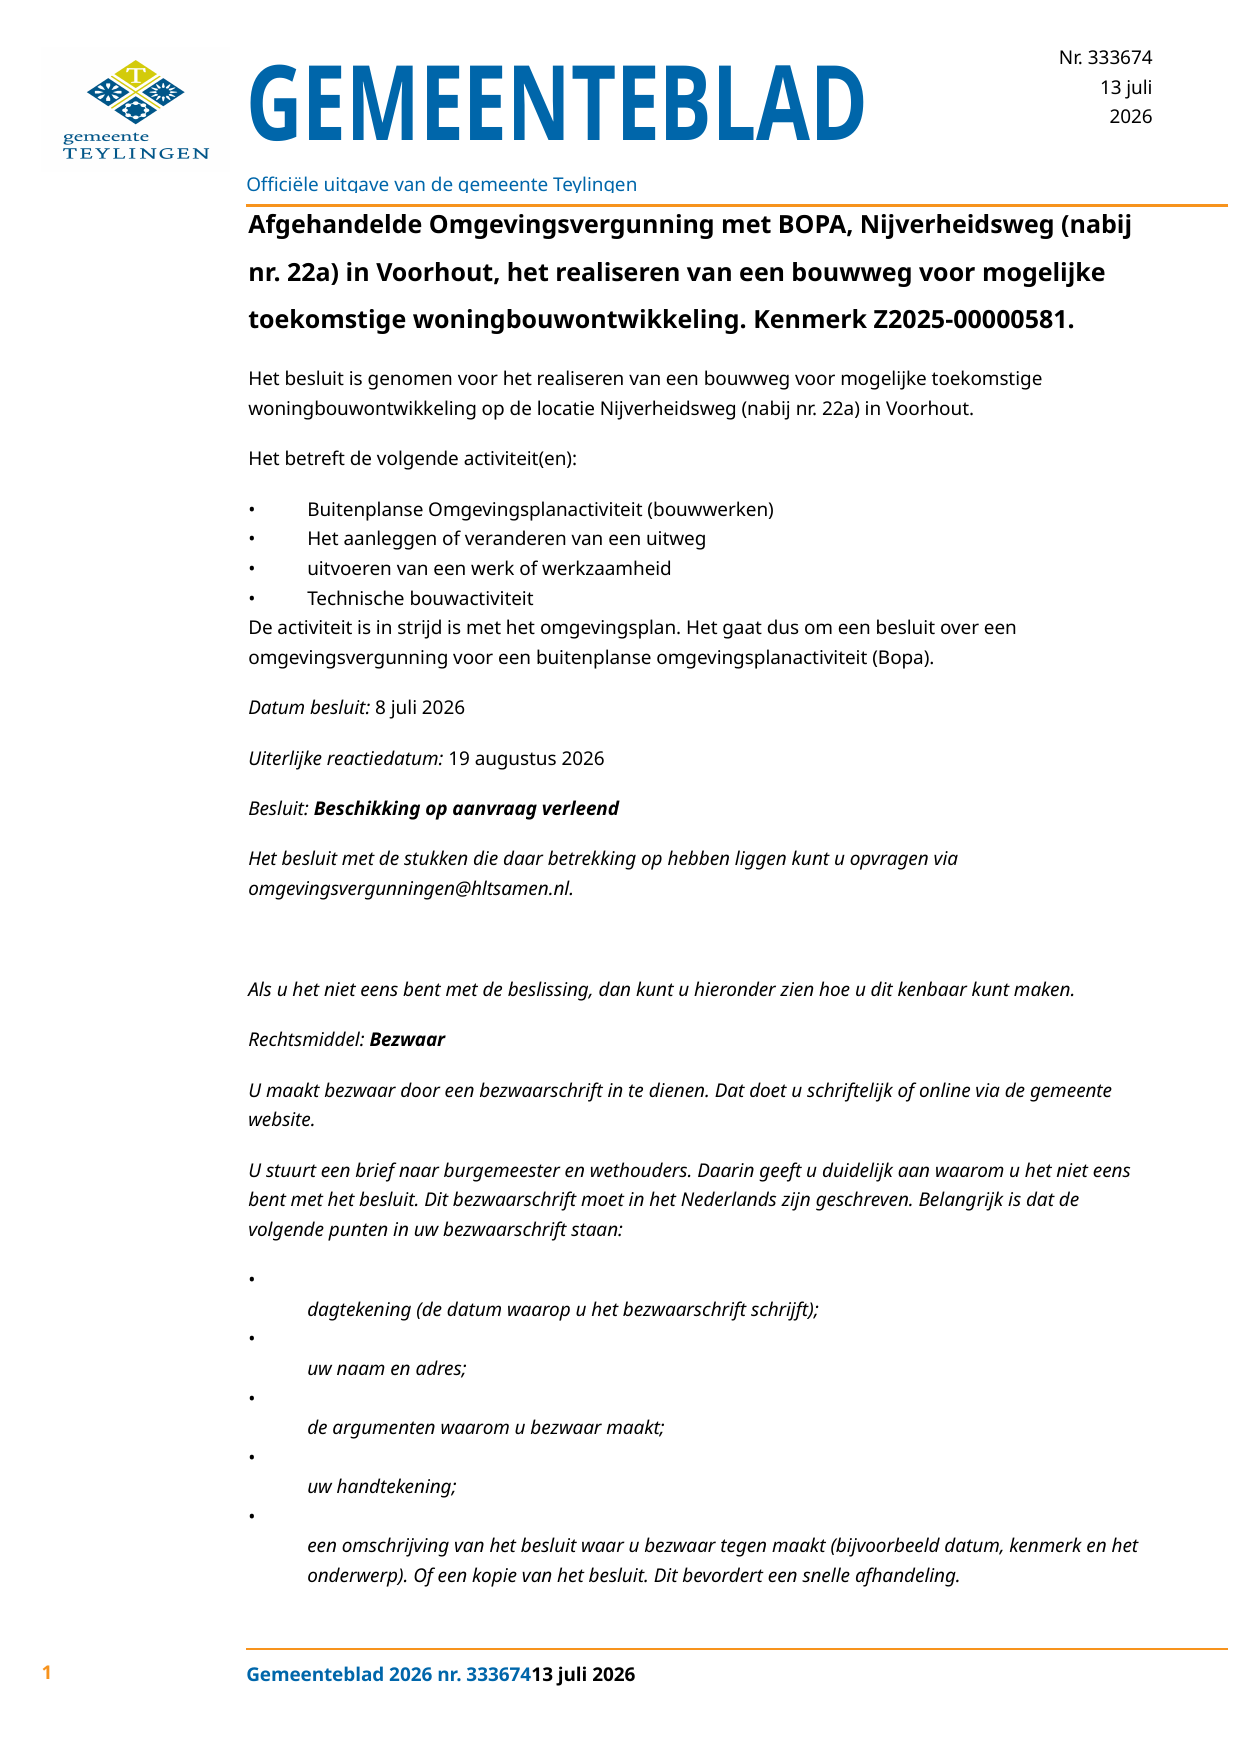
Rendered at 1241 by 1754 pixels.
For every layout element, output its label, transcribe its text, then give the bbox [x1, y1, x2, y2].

text Het besluit is genomen voor het realiseren van een bouwweg voor mogelijke toekomstige woningbouwontwikkeling op de locatie Nijverheidsweg (nabij nr. 22a) in Voorhout. [248, 366, 1152, 421]
list Technische bouwactiviteit [248, 585, 1152, 610]
text Het betreft de volgende activiteit(en): [248, 446, 1152, 471]
text U stuurt een brief naar burgemeester en wethouders. Daarin geeft u duidelijk aan waarom u het niet eens bent met het besluit. Dit bezwaarschrift moet in het Nederlands zijn geschreven. Belangrijk is dat de volgende punten in uw bezwaarschrift staan: [248, 1157, 1152, 1242]
picture [41, 47, 231, 172]
list dagtekening (de datum waarop u het bezwaarschrift schrijft); [248, 1296, 1152, 1322]
text Afgehandelde Omgevingsvergunning met BOPA, Nijverheidsweg (nabij nr. 22a) in Voorhout, het realiseren van een bouwweg voor mogelijke toekomstige woningbouwontwikkeling. Kenmerk Z2025-00000581. [248, 207, 1152, 336]
list een omschrijving van het besluit waar u bezwaar tegen maakt (bijvoorbeeld datum, kenmerk en het onderwerp). Of een kopie van het besluit. Dit bevordert een snelle afhandeling. [248, 1533, 1152, 1588]
text De activiteit is in strijd is met het omgevingsplan. Het gaat dus om een besluit over een omgevingsvergunning voor een buitenplanse omgevingsplanactiviteit (Bopa). [248, 614, 1152, 669]
text Datum besluit: 8 juli 2026 [248, 694, 1152, 720]
list de argumenten waarom u bezwaar maakt; [248, 1414, 1152, 1440]
list Het aanleggen of veranderen van een uitweg [248, 526, 1152, 551]
list uw handtekening; [248, 1473, 1152, 1499]
list uw naam en adres; [248, 1355, 1152, 1381]
text Het besluit met de stukken die daar betrekking op hebben liggen kunt u opvragen via omgevingsvergunningen@hltsamen.nl. [248, 846, 1152, 901]
text Besluit: Beschikking op aanvraag verleend [248, 795, 1152, 821]
text Als u het niet eens bent met de beslissing, dan kunt u hieronder zien hoe u dit kenbaar kunt maken. [248, 976, 1152, 1002]
text Uiterlijke reactiedatum: 19 augustus 2026 [248, 745, 1152, 770]
list uitvoeren van een werk of werkzaamheid [248, 555, 1152, 581]
text Rechtsmiddel: Bezwaar [248, 1026, 1152, 1052]
list Buitenplanse Omgevingsplanactiviteit (bouwwerken) [248, 496, 1152, 522]
text U maakt bezwaar door een bezwaarschrift in te dienen. Dat doet u schriftelijk of online via de gemeente website. [248, 1077, 1152, 1132]
